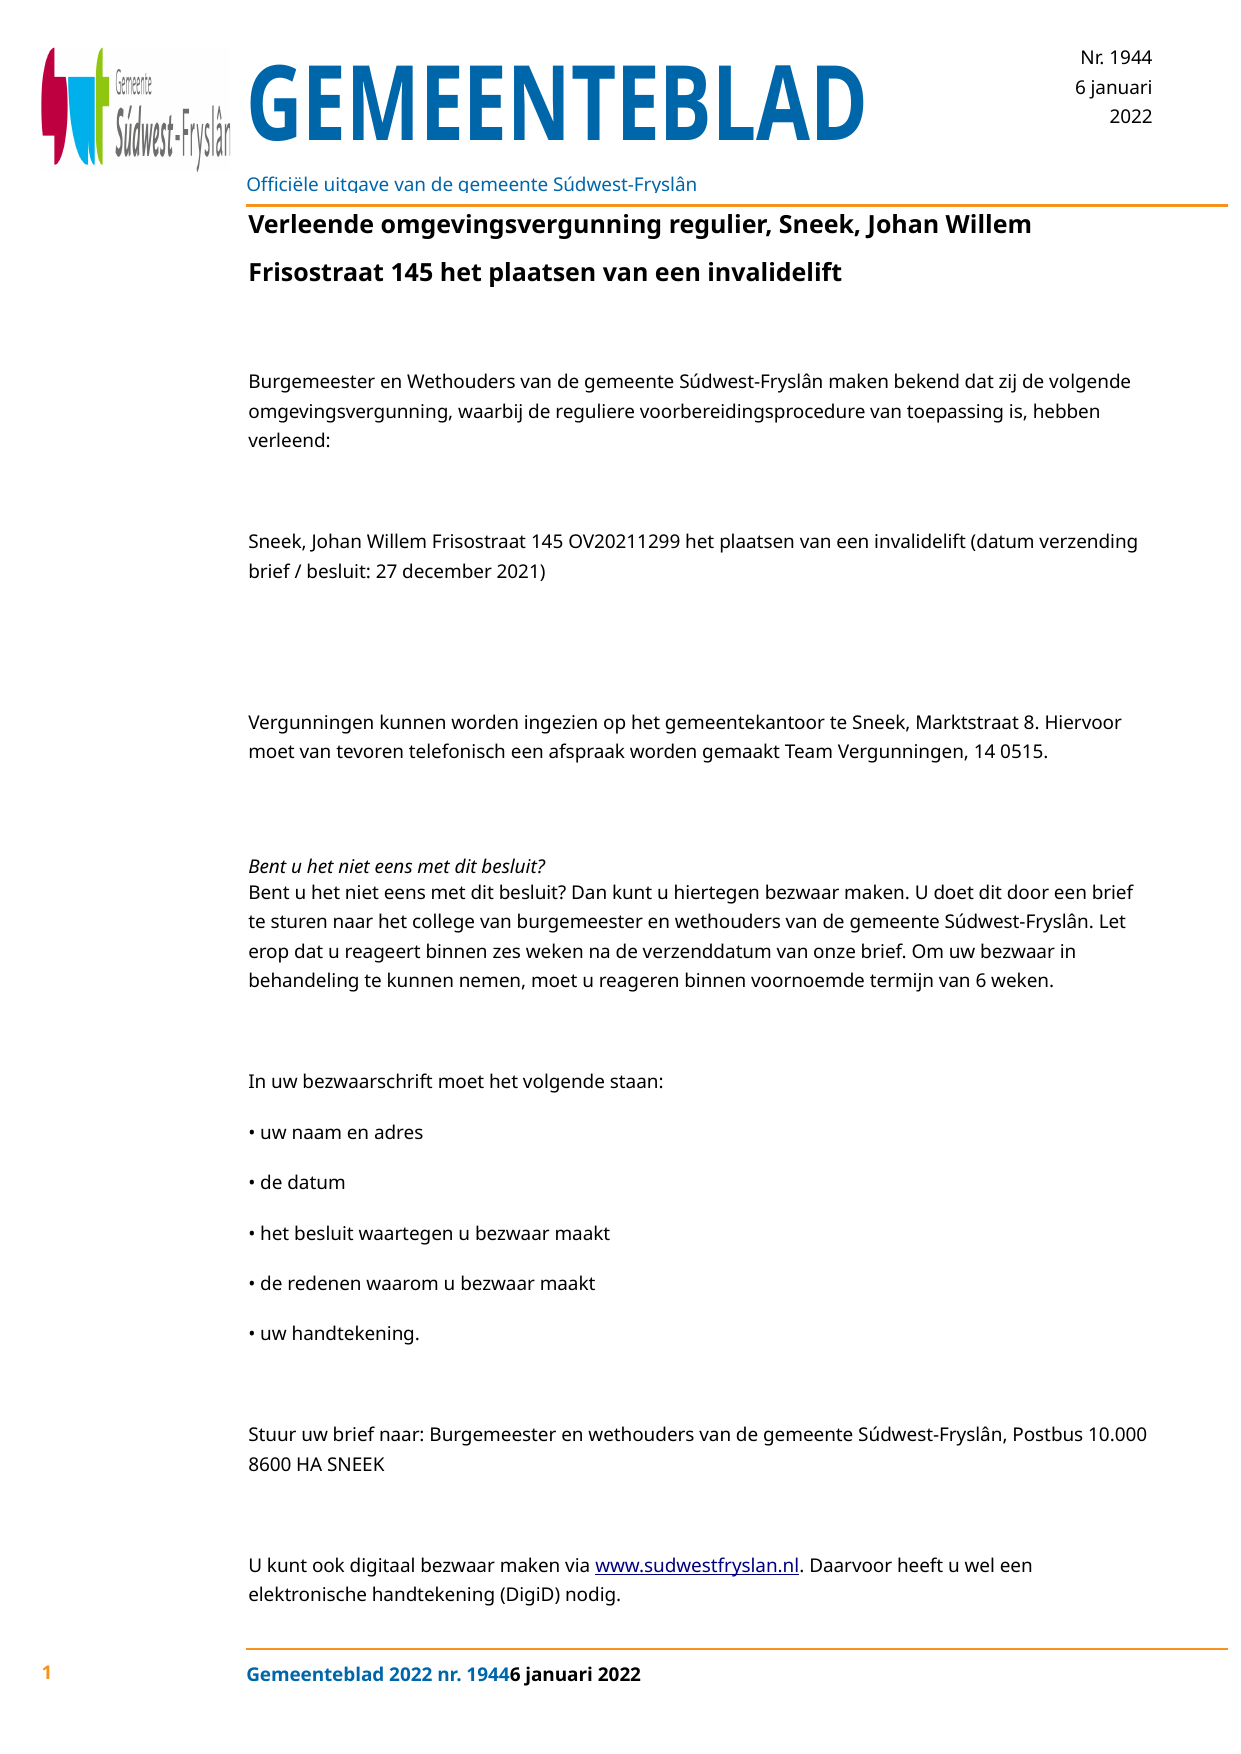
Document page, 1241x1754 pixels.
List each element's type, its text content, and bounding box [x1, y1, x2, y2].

text Bent u het niet eens met dit besluit? Dan kunt u hiertegen bezwaar maken. U doet dit door een brief te sturen naar het college van burgemeester en wethouders van de gemeente Súdwest-Fryslân. Let erop dat u reageert binnen zes weken na de verzenddatum van onze brief. Om uw bezwaar in behandeling te kunnen nemen, moet u reageren binnen voornoemde termijn van 6 weken. [248, 879, 1152, 993]
text • het besluit waartegen u bezwaar maakt [248, 1220, 1152, 1245]
text • de redenen waarom u bezwaar maakt [248, 1270, 1152, 1296]
text U kunt ook digitaal bezwaar maken via www.sudwestfryslan.nl. Daarvoor heeft u wel een elektronische handtekening (DigiD) nodig. [248, 1552, 1152, 1607]
text Verleende omgevingsvergunning regulier, Sneek, Johan Willem Frisostraat 145 het plaatsen van een invalidelift [248, 207, 1152, 288]
text • uw handtekening. [248, 1321, 1152, 1346]
text Sneek, Johan Willem Frisostraat 145 OV20211299 het plaatsen van een invalidelift (datum verzending brief / besluit: 27 december 2021) [248, 528, 1152, 584]
picture [41, 47, 231, 172]
text In uw bezwaarschrift moet het volgende staan: [248, 1068, 1152, 1094]
text • uw naam en adres [248, 1119, 1152, 1144]
text • de datum [248, 1169, 1152, 1195]
text Bent u het niet eens met dit besluit? [248, 853, 1152, 879]
text Stuur uw brief naar: Burgemeester en wethouders van de gemeente Súdwest-Fryslân, Postbus 10.000 8600 HA SNEEK [248, 1421, 1152, 1477]
text Vergunningen kunnen worden ingezien op het gemeentekantoor te Sneek, Marktstraat 8. Hiervoor moet van tevoren telefonisch een afspraak worden gemaakt Team Vergunningen, 14 0515. [248, 709, 1152, 764]
text Burgemeester en Wethouders van de gemeente Súdwest-Fryslân maken bekend dat zij de volgende omgevingsvergunning, waarbij de reguliere voorbereidingsprocedure van toepassing is, hebben verleend: [248, 368, 1152, 453]
